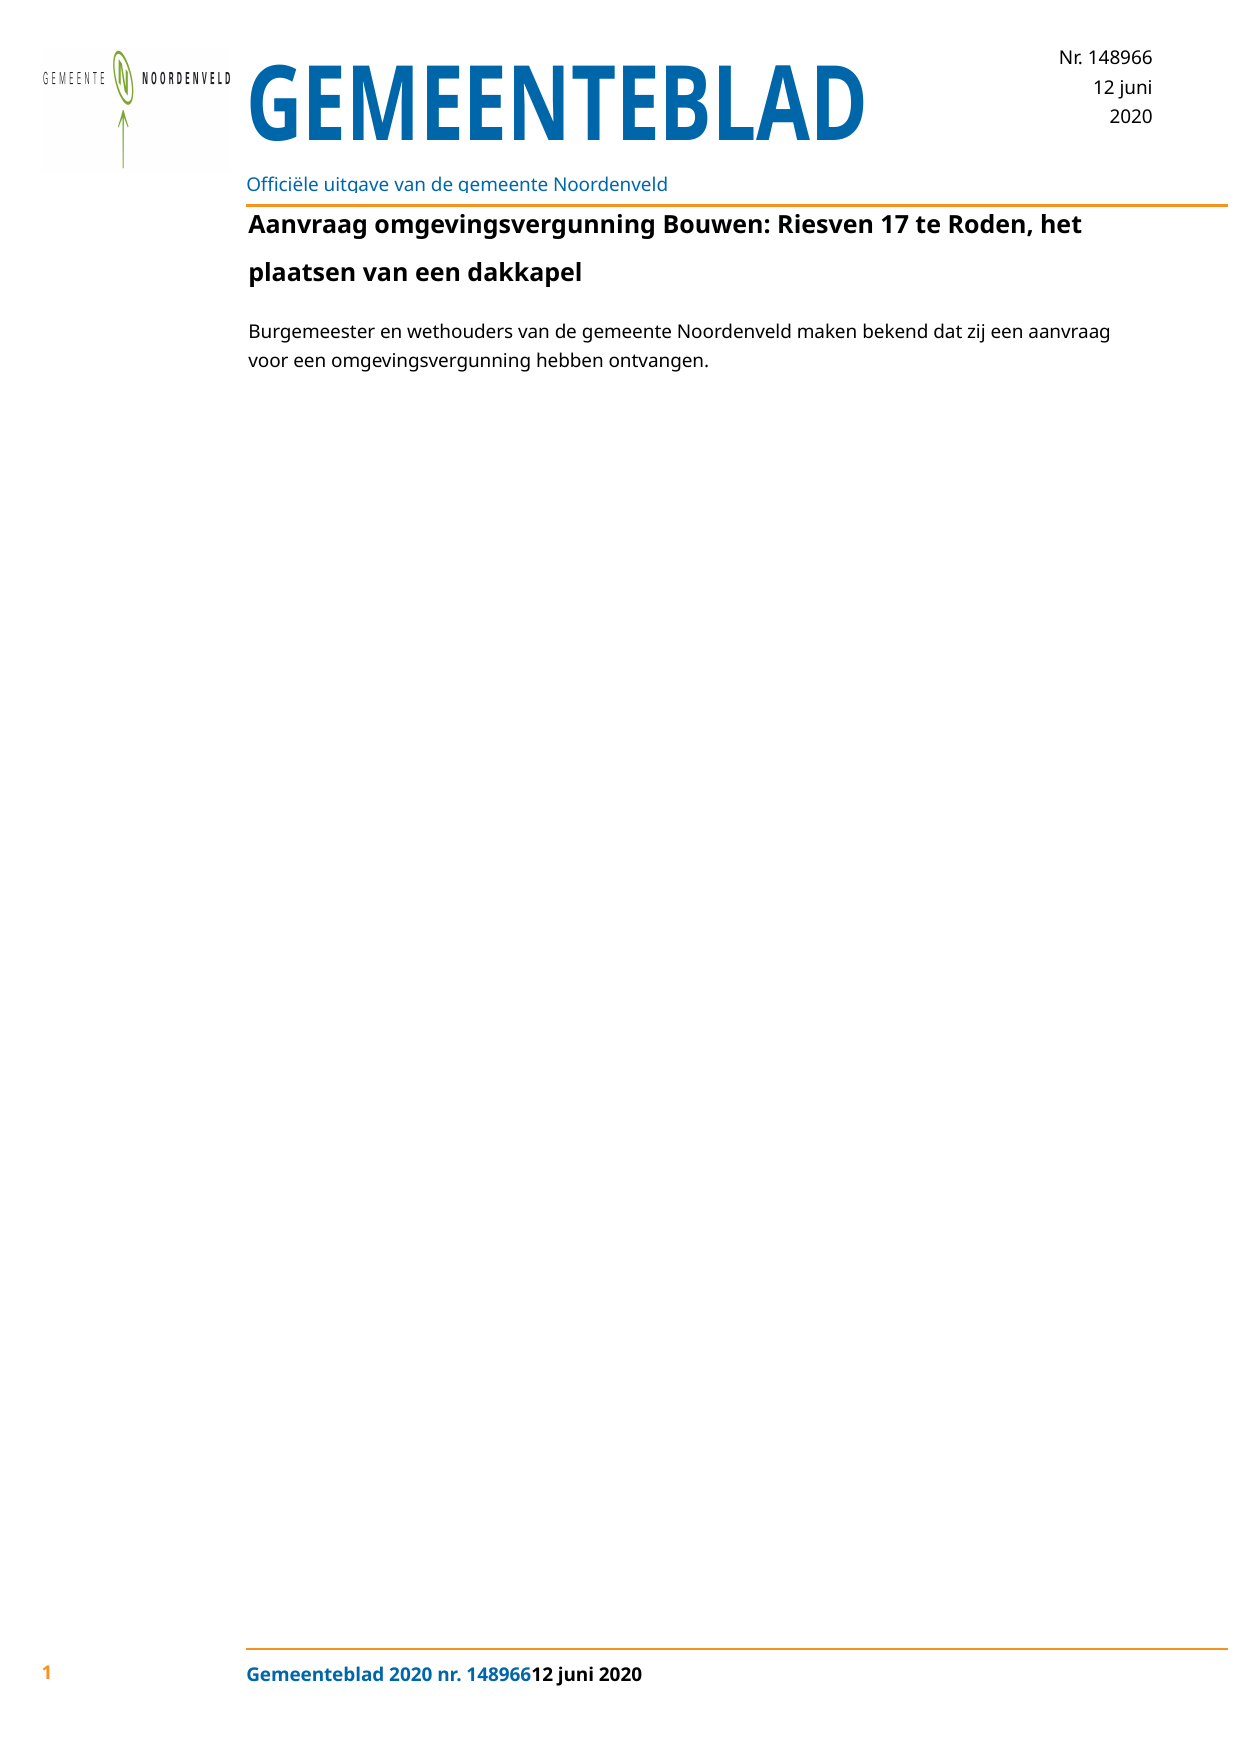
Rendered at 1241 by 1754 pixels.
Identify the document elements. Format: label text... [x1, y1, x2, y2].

text Aanvraag omgevingsvergunning Bouwen: Riesven 17 te Roden, het plaatsen van een dakkapel [248, 207, 1152, 288]
picture [41, 47, 231, 172]
text Burgemeester en wethouders van de gemeente Noordenveld maken bekend dat zij een aanvraag voor een omgevingsvergunning hebben ontvangen. [248, 318, 1152, 373]
